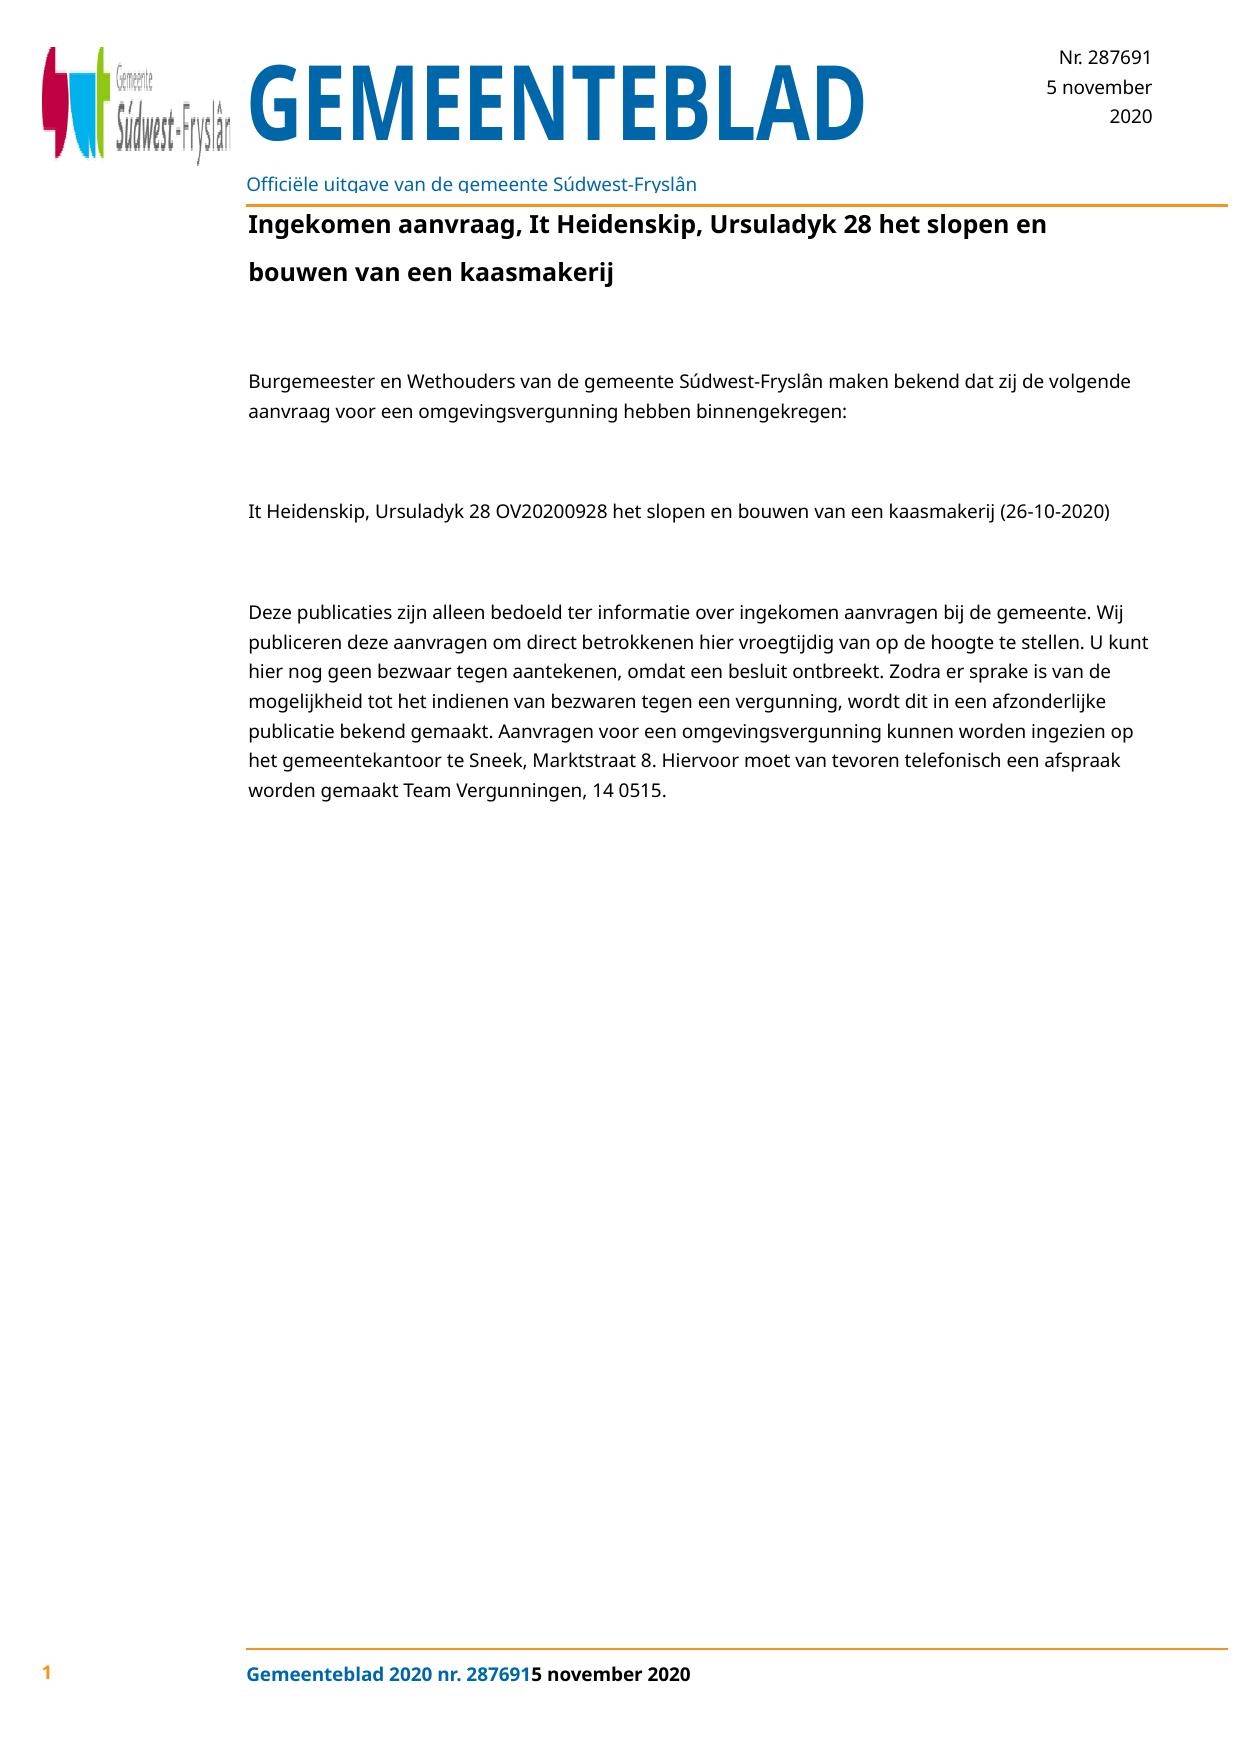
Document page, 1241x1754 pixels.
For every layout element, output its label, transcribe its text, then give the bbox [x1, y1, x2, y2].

text Deze publicaties zijn alleen bedoeld ter informatie over ingekomen aanvragen bij de gemeente. Wij publiceren deze aanvragen om direct betrokkenen hier vroegtijdig van op de hoogte te stellen. U kunt hier nog geen bezwaar tegen aantekenen, omdat een besluit ontbreekt. Zodra er sprake is van de mogelijkheid tot het indienen van bezwaren tegen een vergunning, wordt dit in een afzonderlijke publicatie bekend gemaakt. Aanvragen voor een omgevingsvergunning kunnen worden ingezien op het gemeentekantoor te Sneek, Marktstraat 8. Hiervoor moet van tevoren telefonisch een afspraak worden gemaakt Team Vergunningen, 14 0515. [248, 599, 1152, 803]
picture [41, 47, 231, 172]
text Burgemeester en Wethouders van de gemeente Súdwest-Fryslân maken bekend dat zij de volgende aanvraag voor een omgevingsvergunning hebben binnengekregen: [248, 368, 1152, 424]
text It Heidenskip, Ursuladyk 28 OV20200928 het slopen en bouwen van een kaasmakerij (26-10-2020) [248, 499, 1152, 524]
text Ingekomen aanvraag, It Heidenskip, Ursuladyk 28 het slopen en bouwen van een kaasmakerij [248, 207, 1152, 288]
